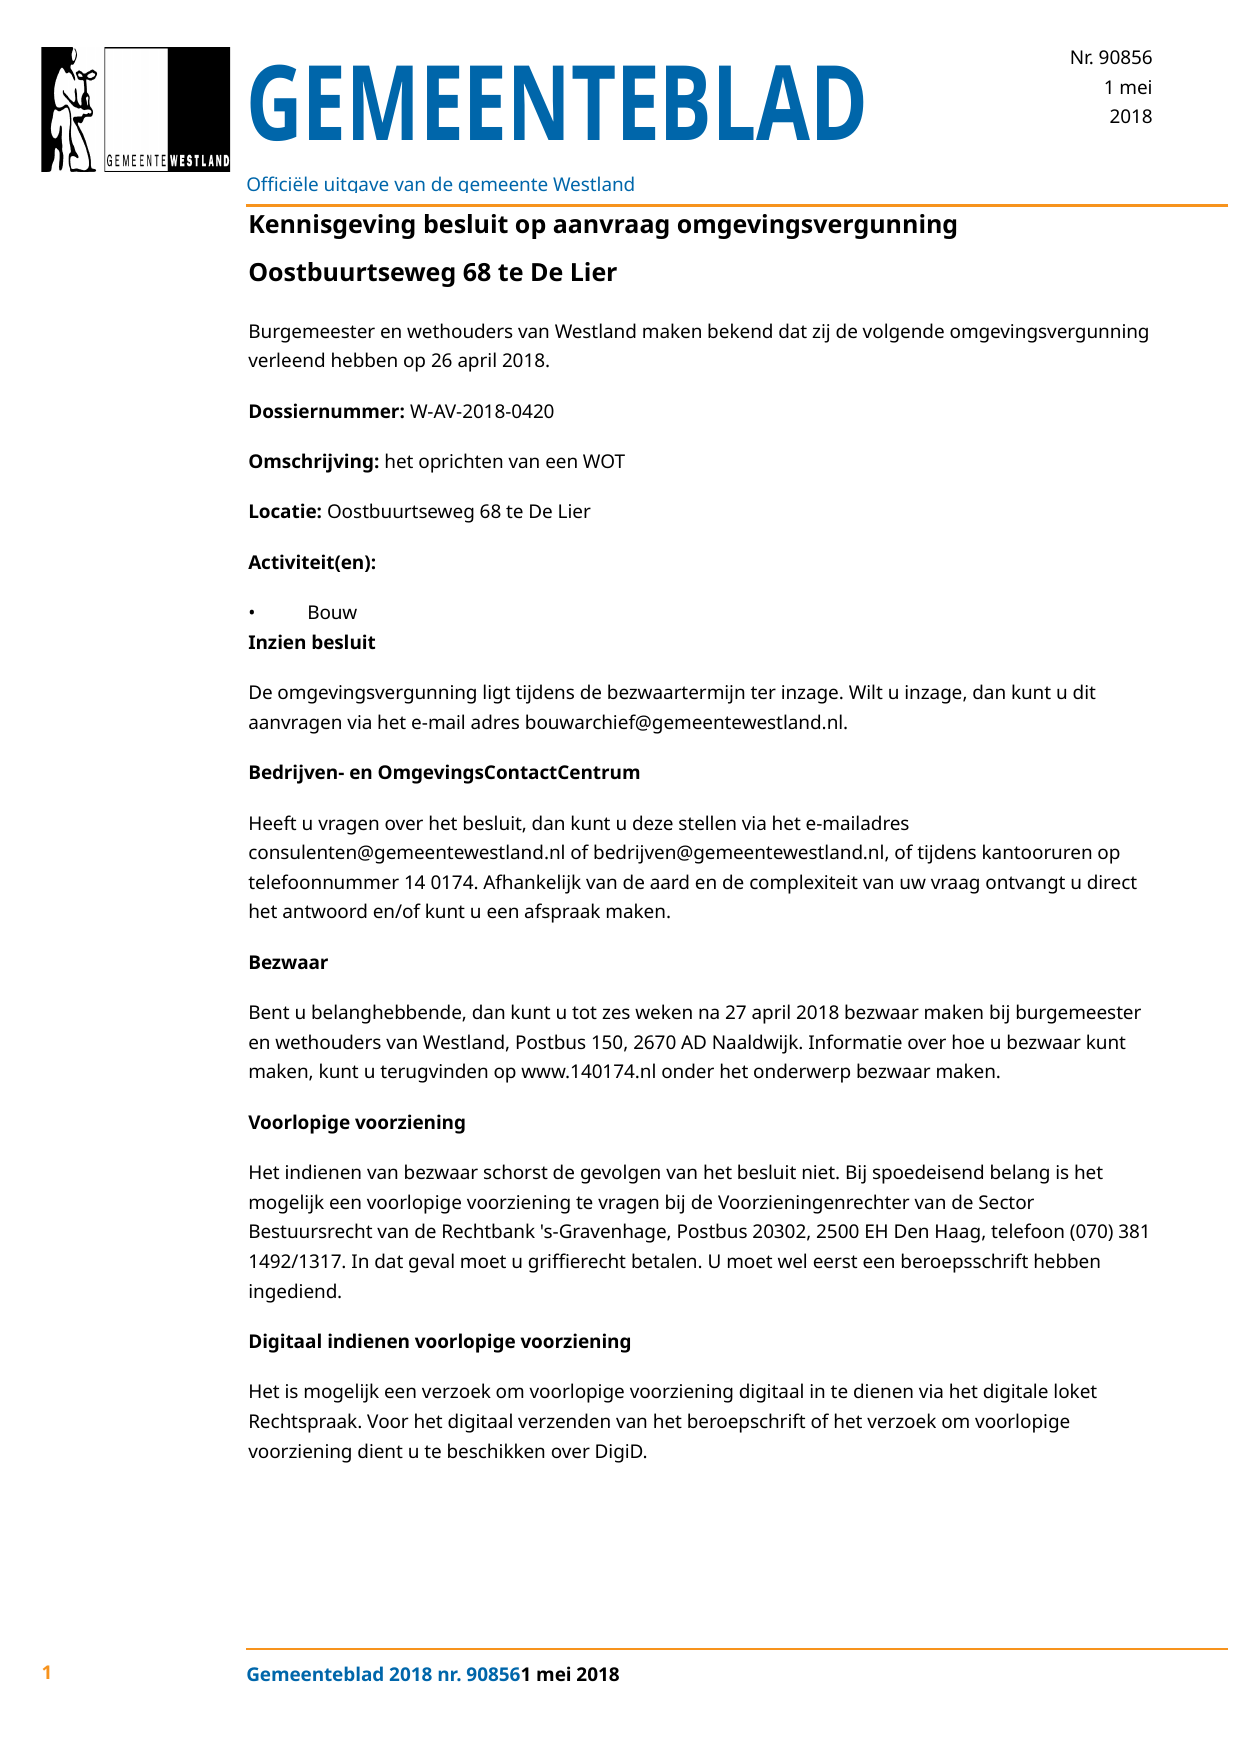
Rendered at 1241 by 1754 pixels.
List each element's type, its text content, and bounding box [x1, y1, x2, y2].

text Het indienen van bezwaar schorst de gevolgen van het besluit niet. Bij spoedeisend belang is het mogelijk een voorlopige voorziening te vragen bij de Voorzieningenrechter van de Sector Bestuursrecht van de Rechtbank 's-Gravenhage, Postbus 20302, 2500 EH Den Haag, telefoon (070) 381 1492/1317. In dat geval moet u griffierecht betalen. U moet wel eerst een beroepsschrift hebben ingediend. [248, 1159, 1152, 1304]
text Dossiernummer: W-AV-2018-0420 [248, 398, 1152, 424]
text Burgemeester en wethouders van Westland maken bekend dat zij de volgende omgevingsvergunning verleend hebben op 26 april 2018. [248, 318, 1152, 373]
text Omschrijving: het oprichten van een WOT [248, 448, 1152, 474]
text Inzien besluit [248, 629, 1152, 655]
text De omgevingsvergunning ligt tijdens de bezwaartermijn ter inzage. Wilt u inzage, dan kunt u dit aanvragen via het e-mail adres bouwarchief@gemeentewestland.nl. [248, 679, 1152, 735]
text Bent u belanghebbende, dan kunt u tot zes weken na 27 april 2018 bezwaar maken bij burgemeester en wethouders van Westland, Postbus 150, 2670 AD Naaldwijk. Informatie over hoe u bezwaar kunt maken, kunt u terugvinden op www.140174.nl onder het onderwerp bezwaar maken. [248, 999, 1152, 1084]
text Digitaal indienen voorlopige voorziening [248, 1328, 1152, 1354]
list Bouw [248, 599, 1152, 625]
text Kennisgeving besluit op aanvraag omgevingsvergunning Oostbuurtseweg 68 te De Lier [248, 207, 1152, 288]
picture [41, 47, 231, 172]
text Locatie: Oostbuurtseweg 68 te De Lier [248, 499, 1152, 524]
text Bezwaar [248, 949, 1152, 975]
text Activiteit(en): [248, 549, 1152, 575]
text Bedrijven- en OmgevingsContactCentrum [248, 759, 1152, 785]
text Het is mogelijk een verzoek om voorlopige voorziening digitaal in te dienen via het digitale loket Rechtspraak. Voor het digitaal verzenden van het beroepschrift of het verzoek om voorlopige voorziening dient u te beschikken over DigiD. [248, 1379, 1152, 1464]
text Heeft u vragen over het besluit, dan kunt u deze stellen via het e-mailadres consulenten@gemeentewestland.nl of bedrijven@gemeentewestland.nl, of tijdens kantooruren op telefoonnummer 14 0174. Afhankelijk van de aard en de complexiteit van uw vraag ontvangt u direct het antwoord en/of kunt u een afspraak maken. [248, 810, 1152, 924]
text Voorlopige voorziening [248, 1109, 1152, 1135]
